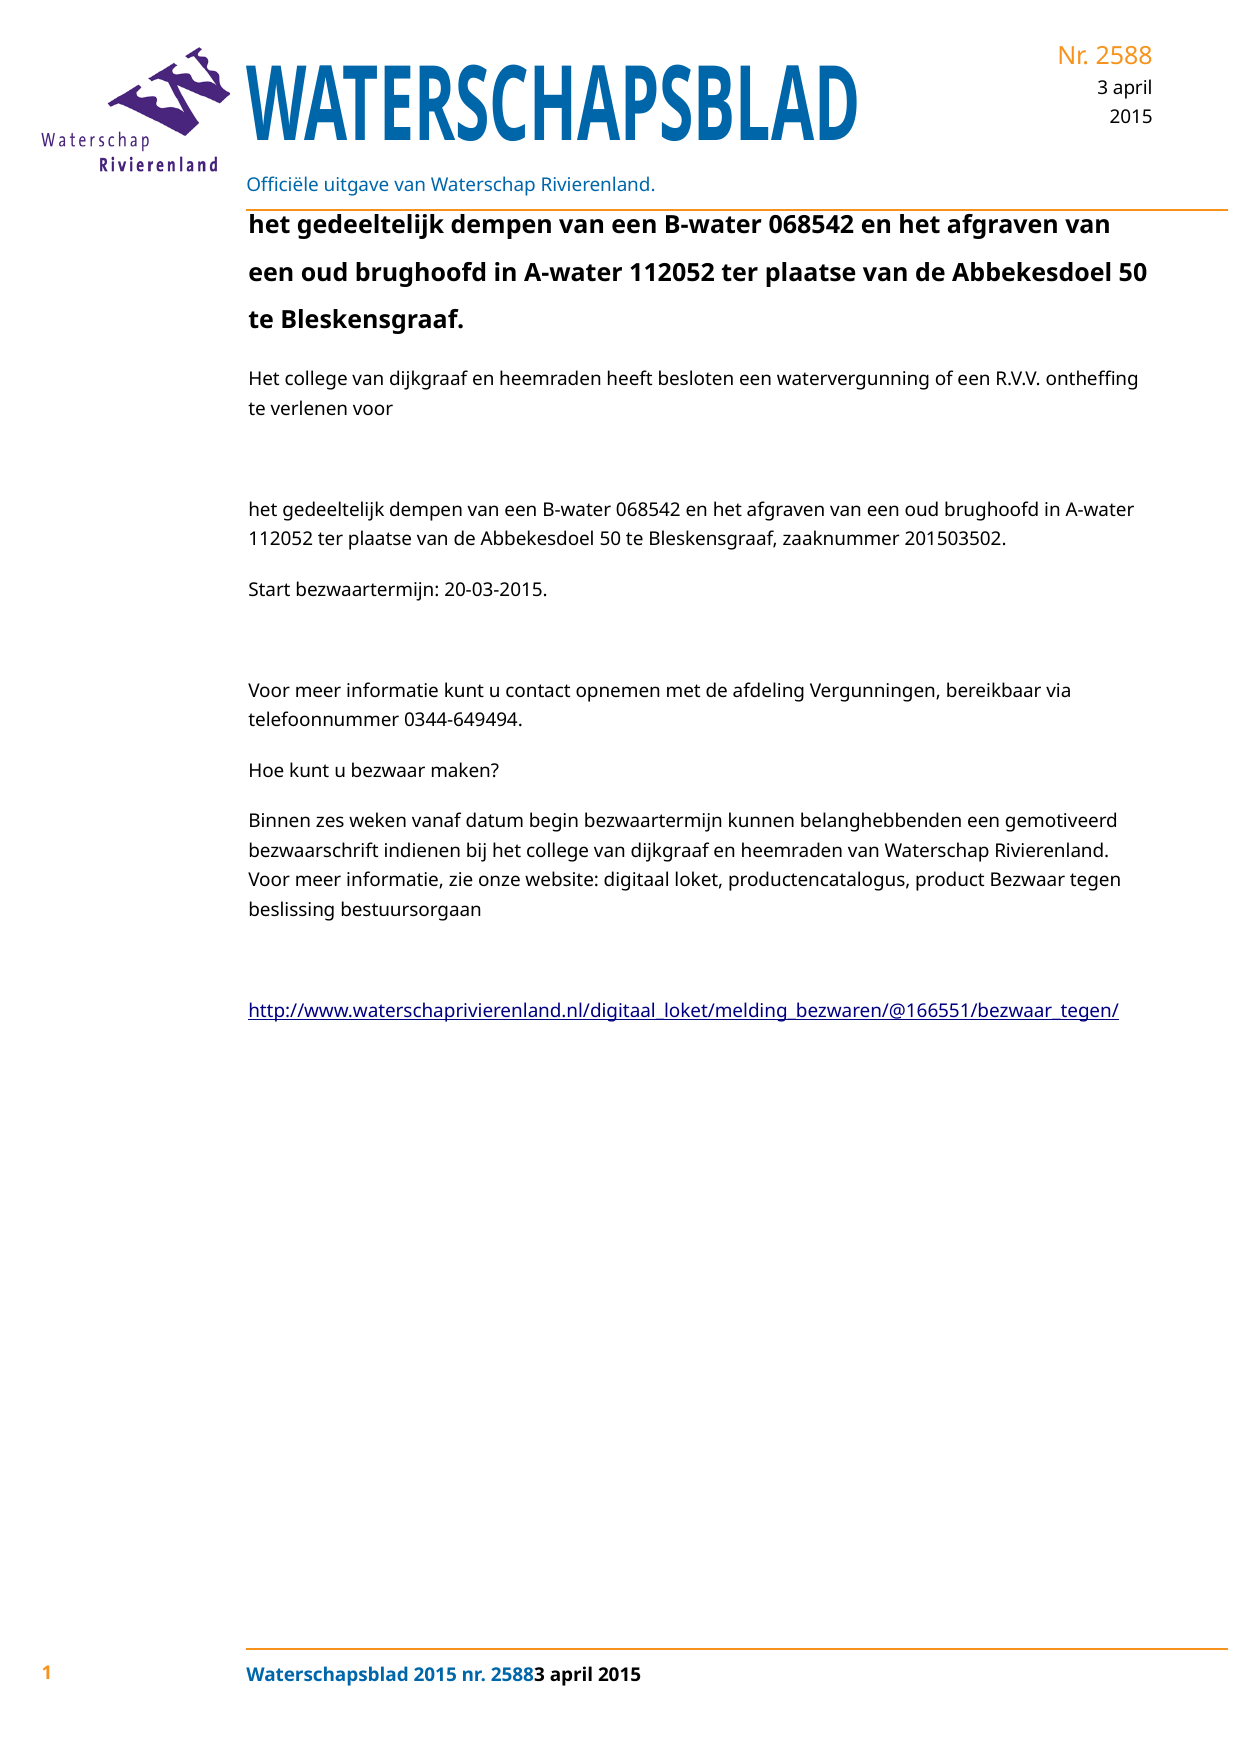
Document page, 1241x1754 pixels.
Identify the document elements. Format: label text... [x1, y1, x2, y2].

text Voor meer informatie kunt u contact opnemen met de afdeling Vergunningen, bereikbaar via telefoonnummer 0344-649494. [248, 677, 1152, 732]
picture [41, 47, 231, 172]
text Start bezwaartermijn: 20-03-2015. [248, 576, 1152, 602]
text Hoe kunt u bezwaar maken? [248, 757, 1152, 782]
text Het college van dijkgraaf en heemraden heeft besloten een watervergunning of een R.V.V. ontheffing te verlenen voor [248, 366, 1152, 421]
text het gedeeltelijk dempen van een B-water 068542 en het afgraven van een oud brughoofd in A-water 112052 ter plaatse van de Abbekesdoel 50 te Bleskensgraaf, zaaknummer 201503502. [248, 496, 1152, 551]
text Binnen zes weken vanaf datum begin bezwaartermijn kunnen belanghebbenden een gemotiveerd bezwaarschrift indienen bij het college van dijkgraaf en heemraden van Waterschap Rivierenland. Voor meer informatie, zie onze website: digitaal loket, productencatalogus, product Bezwaar tegen beslissing bestuursorgaan [248, 807, 1152, 922]
text http://www.waterschaprivierenland.nl/digitaal_loket/melding_bezwaren/@166551/bezwaar_tegen/ [248, 997, 1152, 1022]
text het gedeeltelijk dempen van een B-water 068542 en het afgraven van een oud brughoofd in A-water 112052 ter plaatse van de Abbekesdoel 50 te Bleskensgraaf. [248, 211, 1152, 336]
